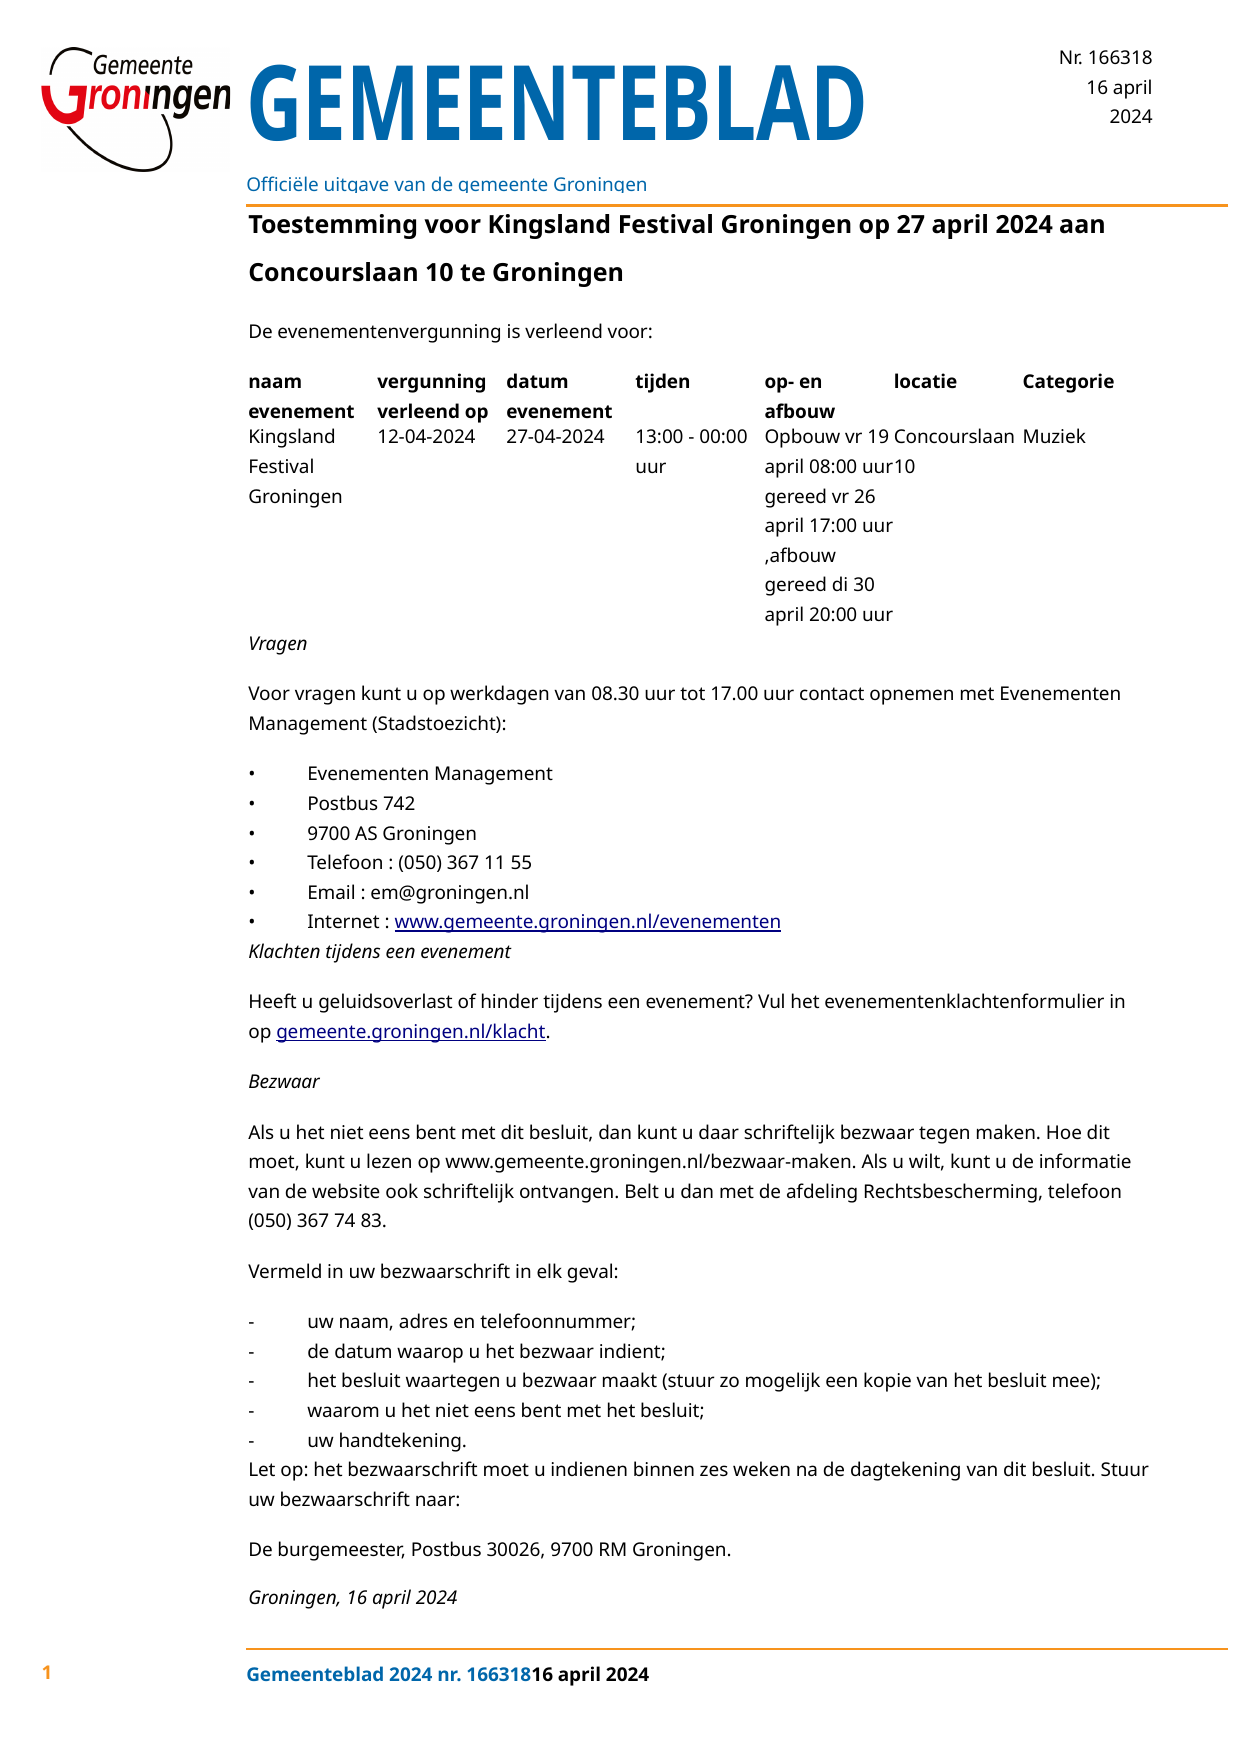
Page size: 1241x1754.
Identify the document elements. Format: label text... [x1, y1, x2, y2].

table_header Categorie [1023, 369, 1152, 424]
table_header naam evenement [248, 369, 377, 424]
list uw naam, adres en telefoonnummer; [248, 1308, 1152, 1334]
list uw handtekening. [248, 1427, 1152, 1453]
table_header tijden [635, 369, 764, 424]
text De burgemeester, Postbus 30026, 9700 RM Groningen. [248, 1536, 1152, 1562]
table_cell 12-04-2024 [377, 424, 506, 627]
table_header locatie [894, 369, 1022, 424]
picture [41, 47, 231, 172]
text Heeft u geluidsoverlast of hinder tijdens een evenement? Vul het evenementenklachtenformulier in op gemeente.groningen.nl/klacht. [248, 988, 1152, 1044]
text Vragen [248, 630, 1152, 656]
list het besluit waartegen u bezwaar maakt (stuur zo mogelijk een kopie van het besluit mee); [248, 1368, 1152, 1393]
table_cell Opbouw vr 19 april 08:00 uur gereed vr 26 april 17:00 uur ,afbouw gereed di 30 april 20:00 uur [764, 424, 893, 627]
table_cell Muziek [1023, 424, 1152, 627]
list 9700 AS Groningen [248, 820, 1152, 846]
list waarom u het niet eens bent met het besluit; [248, 1397, 1152, 1423]
list Postbus 742 [248, 790, 1152, 816]
table_header vergunning verleend op [377, 369, 506, 424]
text Voor vragen kunt u op werkdagen van 08.30 uur tot 17.00 uur contact opnemen met Evenementen Management (Stadstoezicht): [248, 681, 1152, 736]
text Let op: het bezwaarschrift moet u indienen binnen zes weken na de dagtekening van dit besluit. Stuur uw bezwaarschrift naar: [248, 1456, 1152, 1512]
table_header op- en afbouw [764, 369, 893, 424]
table_cell Concourslaan 10 [894, 424, 1022, 627]
list Telefoon : (050) 367 11 55 [248, 849, 1152, 875]
text Groningen, 16 april 2024 [248, 1584, 1152, 1610]
list Internet : www.gemeente.groningen.nl/evenementen [248, 908, 1152, 934]
text Bezwaar [248, 1068, 1152, 1094]
list Email : em@groningen.nl [248, 879, 1152, 905]
table_cell Kingsland Festival Groningen [248, 424, 377, 627]
text De evenementenvergunning is verleend voor: [248, 318, 1152, 344]
table_cell 27-04-2024 [506, 424, 635, 627]
text Klachten tijdens een evenement [248, 938, 1152, 964]
table_header datum evenement [506, 369, 635, 424]
text Toestemming voor Kingsland Festival Groningen op 27 april 2024 aan Concourslaan 10 te Groningen [248, 207, 1152, 288]
text Als u het niet eens bent met dit besluit, dan kunt u daar schriftelijk bezwaar tegen maken. Hoe dit moet, kunt u lezen op www.gemeente.groningen.nl/bezwaar-maken. Als u wilt, kunt u de informatie van de website ook schriftelijk ontvangen. Belt u dan met de afdeling Rechtsbescherming, telefoon (050) 367 74 83. [248, 1119, 1152, 1233]
list de datum waarop u het bezwaar indient; [248, 1338, 1152, 1364]
table_cell 13:00 - 00:00 uur [635, 424, 764, 627]
list Evenementen Management [248, 761, 1152, 786]
text Vermeld in uw bezwaarschrift in elk geval: [248, 1258, 1152, 1284]
